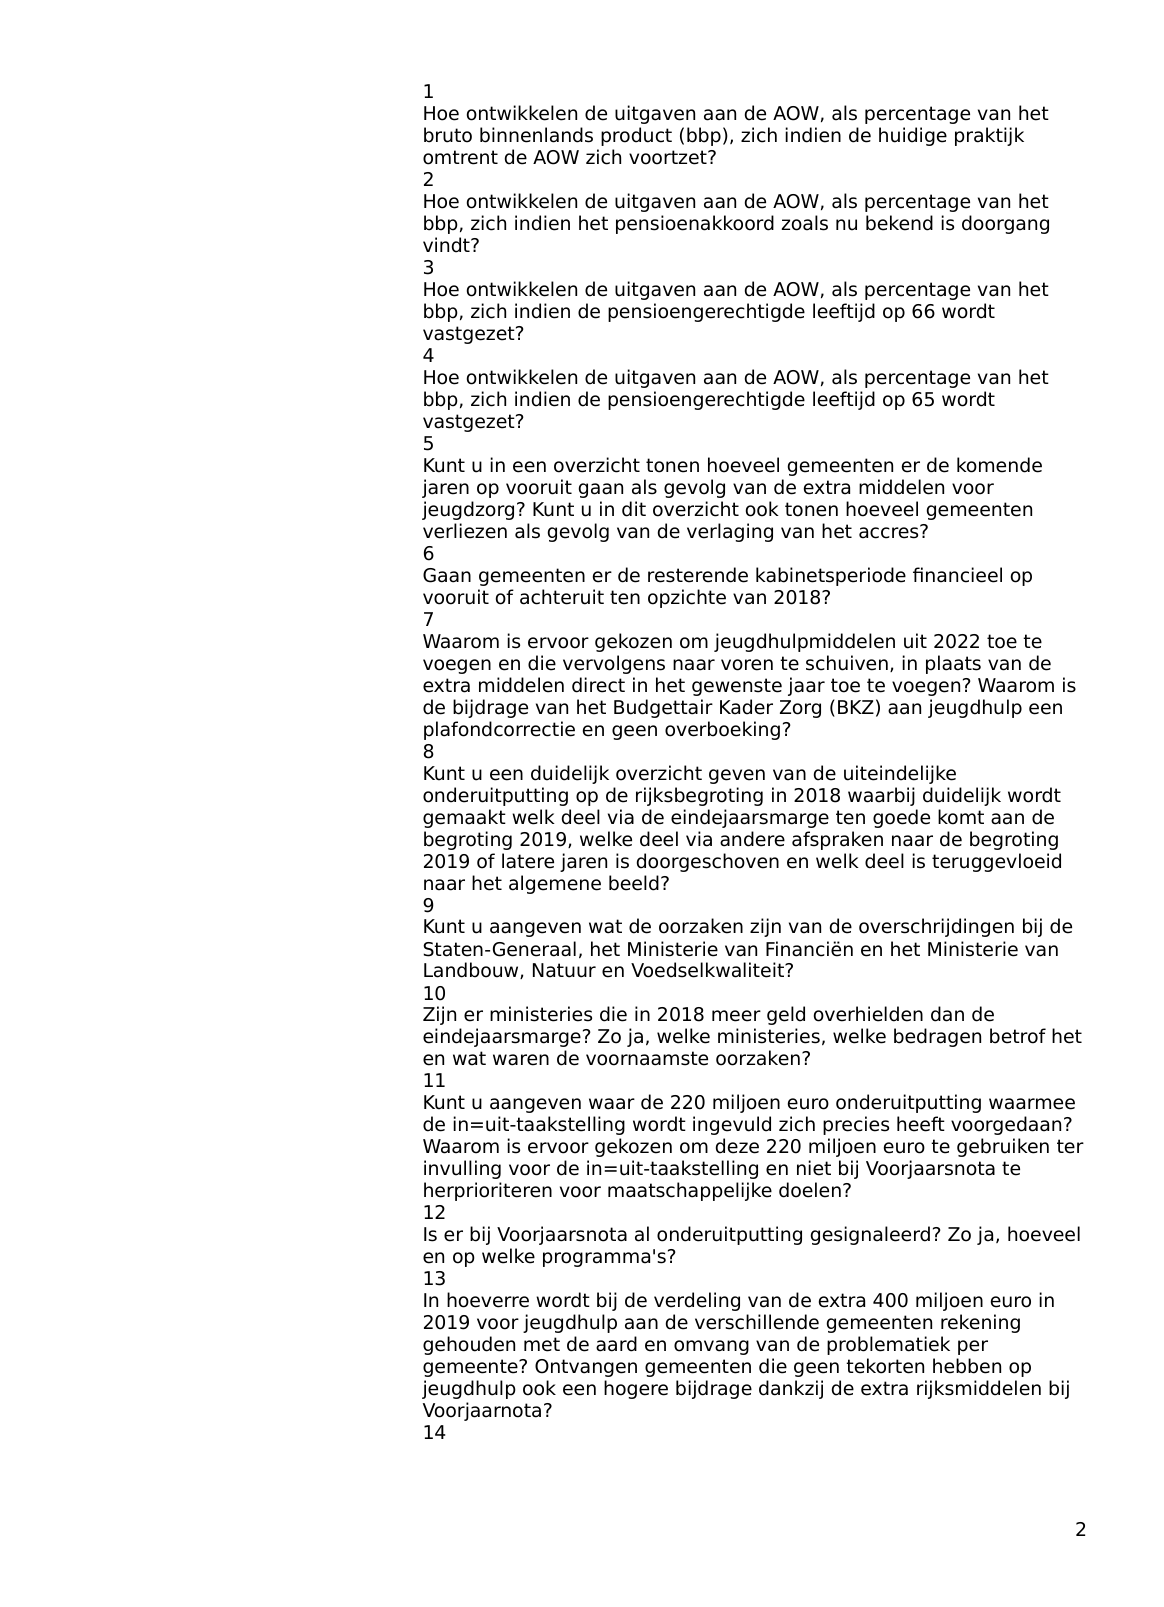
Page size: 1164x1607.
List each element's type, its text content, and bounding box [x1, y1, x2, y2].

text 11 [422, 1070, 1087, 1092]
text 10 [422, 982, 1087, 1004]
text 3 [422, 257, 1087, 279]
text Hoe ontwikkelen de uitgaven aan de AOW, als percentage van het bbp, zich indien de pensioengerechtigde leeftijd op 65 wordt vastgezet? [422, 367, 1087, 433]
text Gaan gemeenten er de resterende kabinetsperiode financieel op vooruit of achteruit ten opzichte van 2018? [422, 565, 1087, 609]
text Zijn er ministeries die in 2018 meer geld overhielden dan de eindejaarsmarge? Zo ja, welke ministeries, welke bedragen betrof het en wat waren de voornaamste oorzaken? [422, 1004, 1087, 1070]
text 4 [422, 345, 1087, 367]
text 1 [422, 81, 1087, 103]
text Waarom is ervoor gekozen om jeugdhulpmiddelen uit 2022 toe te voegen en die vervolgens naar voren te schuiven, in plaats van de extra middelen direct in het gewenste jaar toe te voegen? Waarom is de bijdrage van het Budgettair Kader Zorg (BKZ) aan jeugdhulp een plafondcorrectie en geen overboeking? [422, 631, 1087, 741]
text Hoe ontwikkelen de uitgaven aan de AOW, als percentage van het bbp, zich indien de pensioengerechtigde leeftijd op 66 wordt vastgezet? [422, 279, 1087, 345]
text 12 [422, 1202, 1087, 1224]
text 6 [422, 543, 1087, 565]
text Hoe ontwikkelen de uitgaven aan de AOW, als percentage van het bruto binnenlands product (bbp), zich indien de huidige praktijk omtrent de AOW zich voortzet? [422, 103, 1087, 169]
text In hoeverre wordt bij de verdeling van de extra 400 miljoen euro in 2019 voor jeugdhulp aan de verschillende gemeenten rekening gehouden met de aard en omvang van de problematiek per gemeente? Ontvangen gemeenten die geen tekorten hebben op jeugdhulp ook een hogere bijdrage dankzij de extra rijksmiddelen bij Voorjaarnota? [422, 1290, 1087, 1422]
text 7 [422, 609, 1087, 631]
text 5 [422, 433, 1087, 455]
text Kunt u in een overzicht tonen hoeveel gemeenten er de komende jaren op vooruit gaan als gevolg van de extra middelen voor jeugdzorg? Kunt u in dit overzicht ook tonen hoeveel gemeenten verliezen als gevolg van de verlaging van het accres? [422, 455, 1087, 543]
text Hoe ontwikkelen de uitgaven aan de AOW, als percentage van het bbp, zich indien het pensioenakkoord zoals nu bekend is doorgang vindt? [422, 191, 1087, 257]
text Kunt u aangeven waar de 220 miljoen euro onderuitputting waarmee de in=uit-taakstelling wordt ingevuld zich precies heeft voorgedaan? Waarom is ervoor gekozen om deze 220 miljoen euro te gebruiken ter invulling voor de in=uit-taakstelling en niet bij Voorjaarsnota te herprioriteren voor maatschappelijke doelen? [422, 1092, 1087, 1202]
text Kunt u aangeven wat de oorzaken zijn van de overschrijdingen bij de Staten-Generaal, het Ministerie van Financiën en het Ministerie van Landbouw, Natuur en Voedselkwaliteit? [422, 916, 1087, 982]
text Kunt u een duidelijk overzicht geven van de uiteindelijke onderuitputting op de rijksbegroting in 2018 waarbij duidelijk wordt gemaakt welk deel via de eindejaarsmarge ten goede komt aan de begroting 2019, welke deel via andere afspraken naar de begroting 2019 of latere jaren is doorgeschoven en welk deel is teruggevloeid naar het algemene beeld? [422, 763, 1087, 894]
text 13 [422, 1268, 1087, 1290]
text 14 [422, 1422, 1087, 1444]
text 2 [422, 169, 1087, 191]
text Is er bij Voorjaarsnota al onderuitputting gesignaleerd? Zo ja, hoeveel en op welke programma's? [422, 1224, 1087, 1268]
text 9 [422, 894, 1087, 916]
text 8 [422, 741, 1087, 763]
